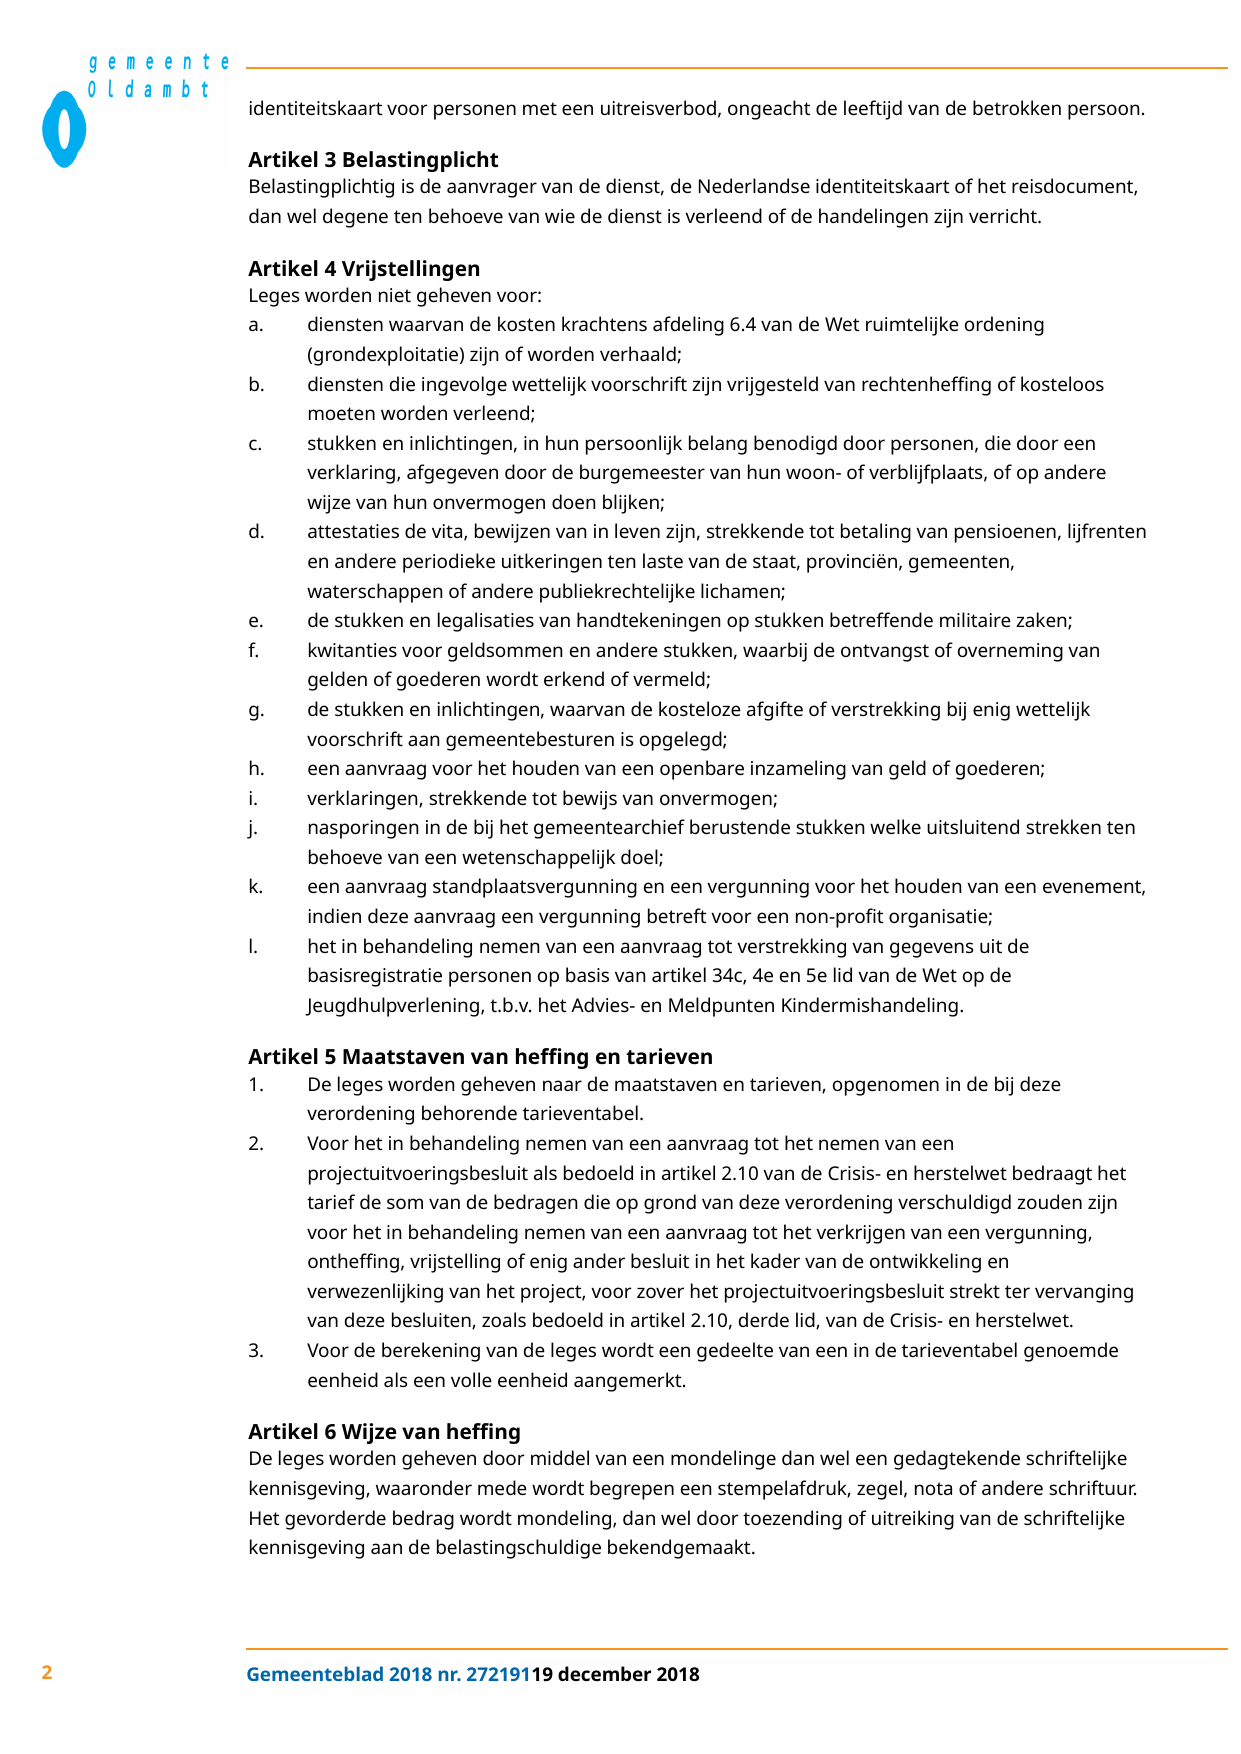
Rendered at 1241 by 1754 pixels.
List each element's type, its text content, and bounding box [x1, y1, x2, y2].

list diensten waarvan de kosten krachtens afdeling 6.4 van de Wet ruimtelijke ordening (grondexploitatie) zijn of worden verhaald; [248, 312, 1152, 367]
text De leges worden geheven door middel van een mondelinge dan wel een gedagtekende schriftelijke kennisgeving, waaronder mede wordt begrepen een stempelafdruk, zegel, nota of andere schriftuur. Het gevorderde bedrag wordt mondeling, dan wel door toezending of uitreiking van de schriftelijke kennisgeving aan de belastingschuldige bekendgemaakt. [248, 1446, 1152, 1560]
text Artikel 5 Maatstaven van heffing en tarieven [248, 1042, 1152, 1071]
text Leges worden niet geheven voor: [248, 282, 1152, 308]
list het in behandeling nemen van een aanvraag tot verstrekking van gegevens uit de basisregistratie personen op basis van artikel 34c, 4e en 5e lid van de Wet op de Jeugdhulpverlening, t.b.v. het Advies- en Meldpunten Kindermishandeling. [248, 933, 1152, 1018]
list attestaties de vita, bewijzen van in leven zijn, strekkende tot betaling van pensioenen, lijfrenten en andere periodieke uitkeringen ten laste van de staat, provinciën, gemeenten, waterschappen of andere publiekrechtelijke lichamen; [248, 519, 1152, 604]
text Artikel 6 Wijze van heffing [248, 1417, 1152, 1446]
list diensten die ingevolge wettelijk voorschrift zijn vrijgesteld van rechtenheffing of kosteloos moeten worden verleend; [248, 371, 1152, 426]
list Voor het in behandeling nemen van een aanvraag tot het nemen van een projectuitvoeringsbesluit als bedoeld in artikel 2.10 van de Crisis- en herstelwet bedraagt het tarief de som van de bedragen die op grond van deze verordening verschuldigd zouden zijn voor het in behandeling nemen van een aanvraag tot het verkrijgen van een vergunning, ontheffing, vrijstelling of enig ander besluit in het kader van de ontwikkeling en verwezenlijking van het project, voor zover het projectuitvoeringsbesluit strekt ter vervanging van deze besluiten, zoals bedoeld in artikel 2.10, derde lid, van de Crisis- en herstelwet. [248, 1130, 1152, 1333]
list verklaringen, strekkende tot bewijs van onvermogen; [248, 785, 1152, 811]
list kwitanties voor geldsommen en andere stukken, waarbij de ontvangst of overneming van gelden of goederen wordt erkend of vermeld; [248, 637, 1152, 692]
text identiteitskaart voor personen met een uitreisverbod, ongeacht de leeftijd van de betrokken persoon. [248, 95, 1152, 121]
list nasporingen in de bij het gemeentearchief berustende stukken welke uitsluitend strekken ten behoeve van een wetenschappelijk doel; [248, 814, 1152, 870]
text Belastingplichtig is de aanvrager van de dienst, de Nederlandse identiteitskaart of het reisdocument, dan wel degene ten behoeve van wie de dienst is verleend of de handelingen zijn verricht. [248, 174, 1152, 229]
text Artikel 3 Belastingplicht [248, 145, 1152, 174]
picture [41, 47, 231, 172]
list De leges worden geheven naar de maatstaven en tarieven, opgenomen in de bij deze verordening behorende tarieventabel. [248, 1071, 1152, 1126]
list de stukken en inlichtingen, waarvan de kosteloze afgifte of verstrekking bij enig wettelijk voorschrift aan gemeentebesturen is opgelegd; [248, 696, 1152, 752]
list de stukken en legalisaties van handtekeningen op stukken betreffende militaire zaken; [248, 607, 1152, 633]
list een aanvraag voor het houden van een openbare inzameling van geld of goederen; [248, 755, 1152, 781]
text Artikel 4 Vrijstellingen [248, 254, 1152, 282]
list Voor de berekening van de leges wordt een gedeelte van een in de tarieventabel genoemde eenheid als een volle eenheid aangemerkt. [248, 1337, 1152, 1392]
list een aanvraag standplaatsvergunning en een vergunning voor het houden van een evenement, indien deze aanvraag een vergunning betreft voor een non-profit organisatie; [248, 874, 1152, 929]
list stukken en inlichtingen, in hun persoonlijk belang benodigd door personen, die door een verklaring, afgegeven door de burgemeester van hun woon- of verblijfplaats, of op andere wijze van hun onvermogen doen blijken; [248, 430, 1152, 515]
